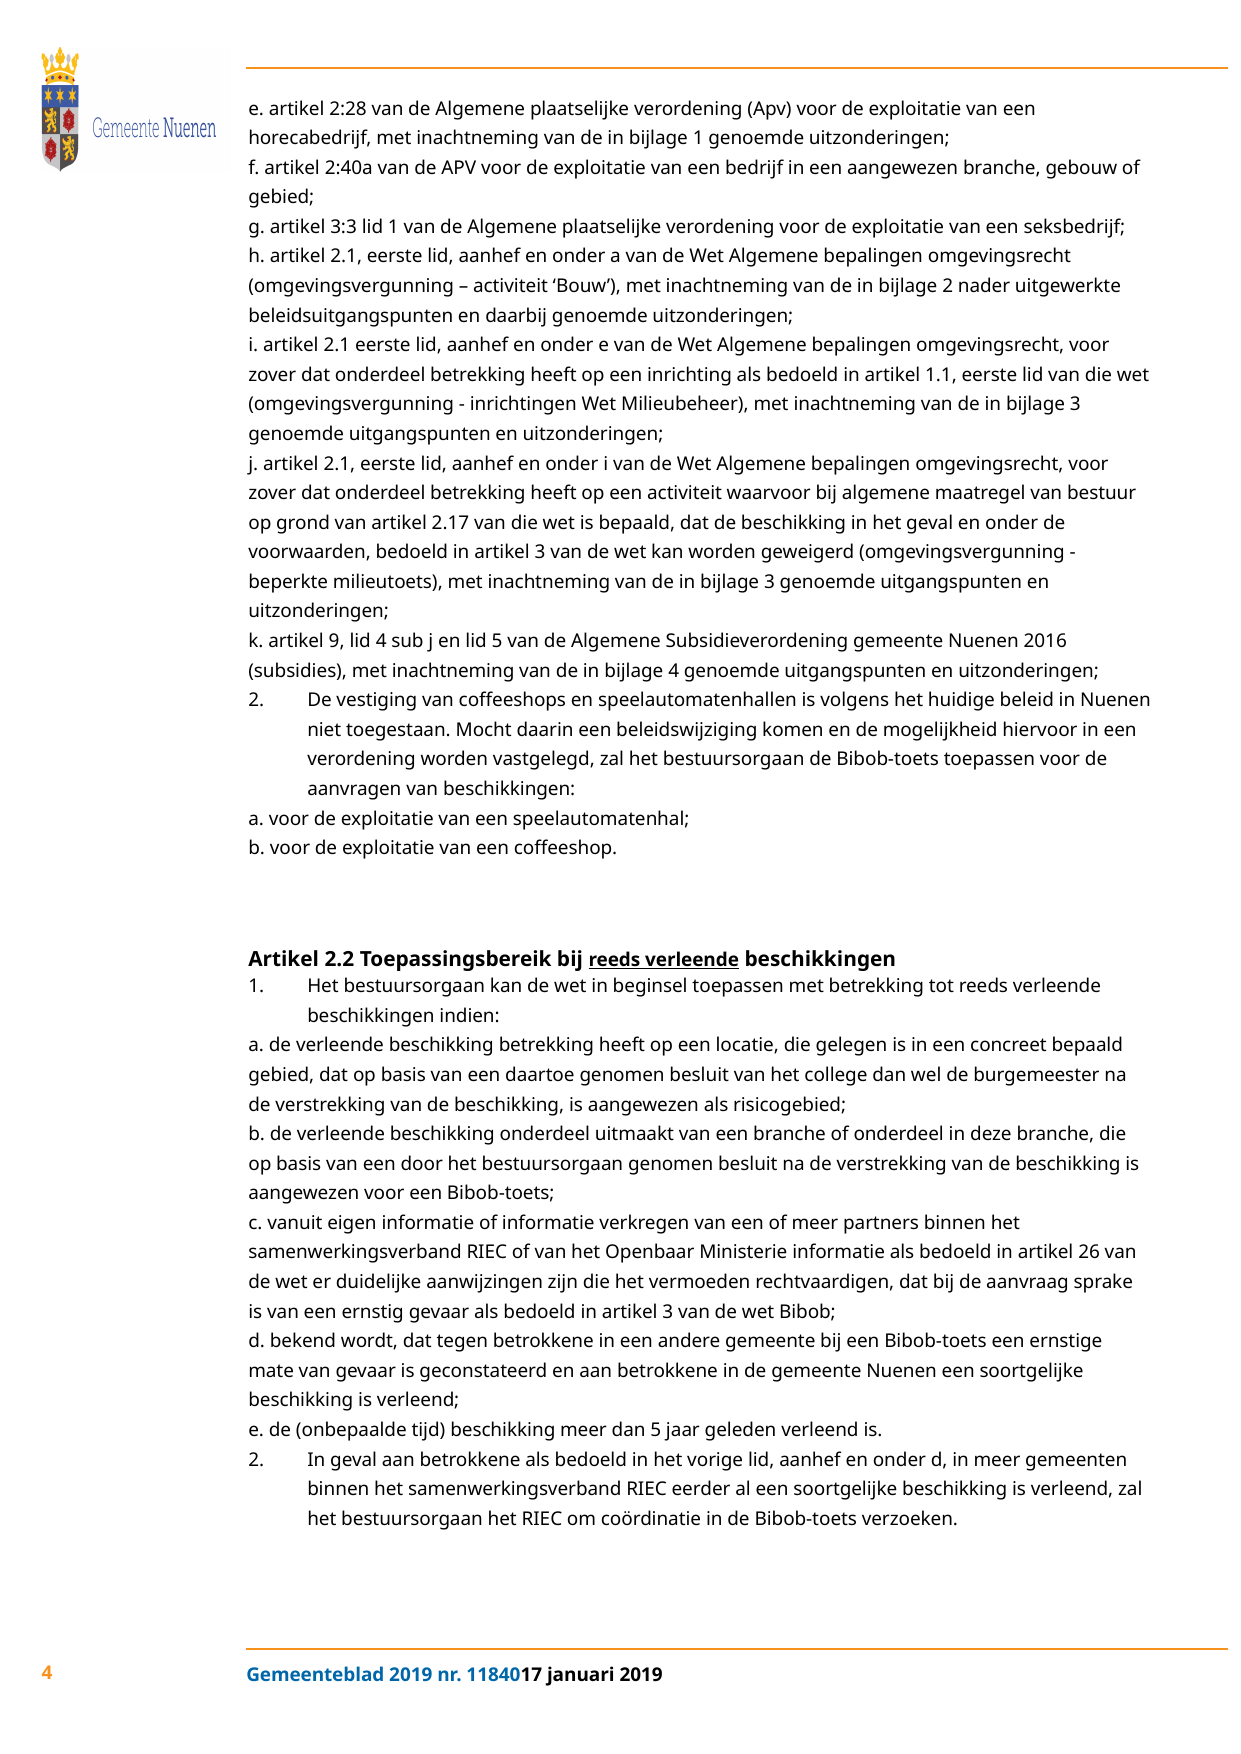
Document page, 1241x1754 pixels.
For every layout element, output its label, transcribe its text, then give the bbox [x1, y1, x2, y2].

text g. artikel 3:3 lid 1 van de Algemene plaatselijke verordening voor de exploitatie van een seksbedrijf; [248, 213, 1152, 239]
text b. de verleende beschikking onderdeel uitmaakt van een branche of onderdeel in deze branche, die op basis van een door het bestuursorgaan genomen besluit na de verstrekking van de beschikking is aangewezen voor een Bibob-toets; [248, 1120, 1152, 1205]
list In geval aan betrokkene als bedoeld in het vorige lid, aanhef en onder d, in meer gemeenten binnen het samenwerkingsverband RIEC eerder al een soortgelijke beschikking is verleend, zal het bestuursorgaan het RIEC om coördinatie in de Bibob-toets verzoeken. [248, 1446, 1152, 1531]
text f. artikel 2:40a van de APV voor de exploitatie van een bedrijf in een aangewezen branche, gebouw of gebied; [248, 154, 1152, 209]
text h. artikel 2.1, eerste lid, aanhef en onder a van de Wet Algemene bepalingen omgevingsrecht (omgevingsvergunning – activiteit ‘Bouw’), met inachtneming van de in bijlage 2 nader uitgewerkte beleidsuitgangspunten en daarbij genoemde uitzonderingen; [248, 243, 1152, 328]
text e. artikel 2:28 van de Algemene plaatselijke verordening (Apv) voor de exploitatie van een horecabedrijf, met inachtneming van de in bijlage 1 genoemde uitzonderingen; [248, 95, 1152, 150]
text c. vanuit eigen informatie of informatie verkregen van een of meer partners binnen het samenwerkingsverband RIEC of van het Openbaar Ministerie informatie als bedoeld in artikel 26 van de wet er duidelijke aanwijzingen zijn die het vermoeden rechtvaardigen, dat bij de aanvraag sprake is van een ernstig gevaar als bedoeld in artikel 3 van de wet Bibob; [248, 1209, 1152, 1323]
list De vestiging van coffeeshops en speelautomatenhallen is volgens het huidige beleid in Nuenen niet toegestaan. Mocht daarin een beleidswijziging komen en de mogelijkheid hiervoor in een verordening worden vastgelegd, zal het bestuursorgaan de Bibob-toets toepassen voor de aanvragen van beschikkingen: [248, 686, 1152, 801]
text d. bekend wordt, dat tegen betrokkene in een andere gemeente bij een Bibob-toets een ernstige mate van gevaar is geconstateerd en aan betrokkene in de gemeente Nuenen een soortgelijke beschikking is verleend; [248, 1327, 1152, 1412]
picture [41, 47, 231, 172]
text a. voor de exploitatie van een speelautomatenhal; [248, 805, 1152, 831]
text a. de verleende beschikking betrekking heeft op een locatie, die gelegen is in een concreet bepaald gebied, dat op basis van een daartoe genomen besluit van het college dan wel de burgemeester na de verstrekking van de beschikking, is aangewezen als risicogebied; [248, 1032, 1152, 1116]
text b. voor de exploitatie van een coffeeshop. [248, 834, 1152, 860]
text Artikel 2.2 Toepassingsbereik bij reeds verleende beschikkingen [248, 944, 1152, 972]
list Het bestuursorgaan kan de wet in beginsel toepassen met betrekking tot reeds verleende beschikkingen indien: [248, 972, 1152, 1028]
text i. artikel 2.1 eerste lid, aanhef en onder e van de Wet Algemene bepalingen omgevingsrecht, voor zover dat onderdeel betrekking heeft op een inrichting als bedoeld in artikel 1.1, eerste lid van die wet (omgevingsvergunning - inrichtingen Wet Milieubeheer), met inachtneming van de in bijlage 3 genoemde uitgangspunten en uitzonderingen; [248, 331, 1152, 446]
text k. artikel 9, lid 4 sub j en lid 5 van de Algemene Subsidieverordening gemeente Nuenen 2016 (subsidies), met inachtneming van de in bijlage 4 genoemde uitgangspunten en uitzonderingen; [248, 627, 1152, 683]
text e. de (onbepaalde tijd) beschikking meer dan 5 jaar geleden verleend is. [248, 1416, 1152, 1442]
text j. artikel 2.1, eerste lid, aanhef en onder i van de Wet Algemene bepalingen omgevingsrecht, voor zover dat onderdeel betrekking heeft op een activiteit waarvoor bij algemene maatregel van bestuur op grond van artikel 2.17 van die wet is bepaald, dat de beschikking in het geval en onder de voorwaarden, bedoeld in artikel 3 van de wet kan worden geweigerd (omgevingsvergunning - beperkte milieutoets), met inachtneming van de in bijlage 3 genoemde uitgangspunten en uitzonderingen; [248, 450, 1152, 623]
